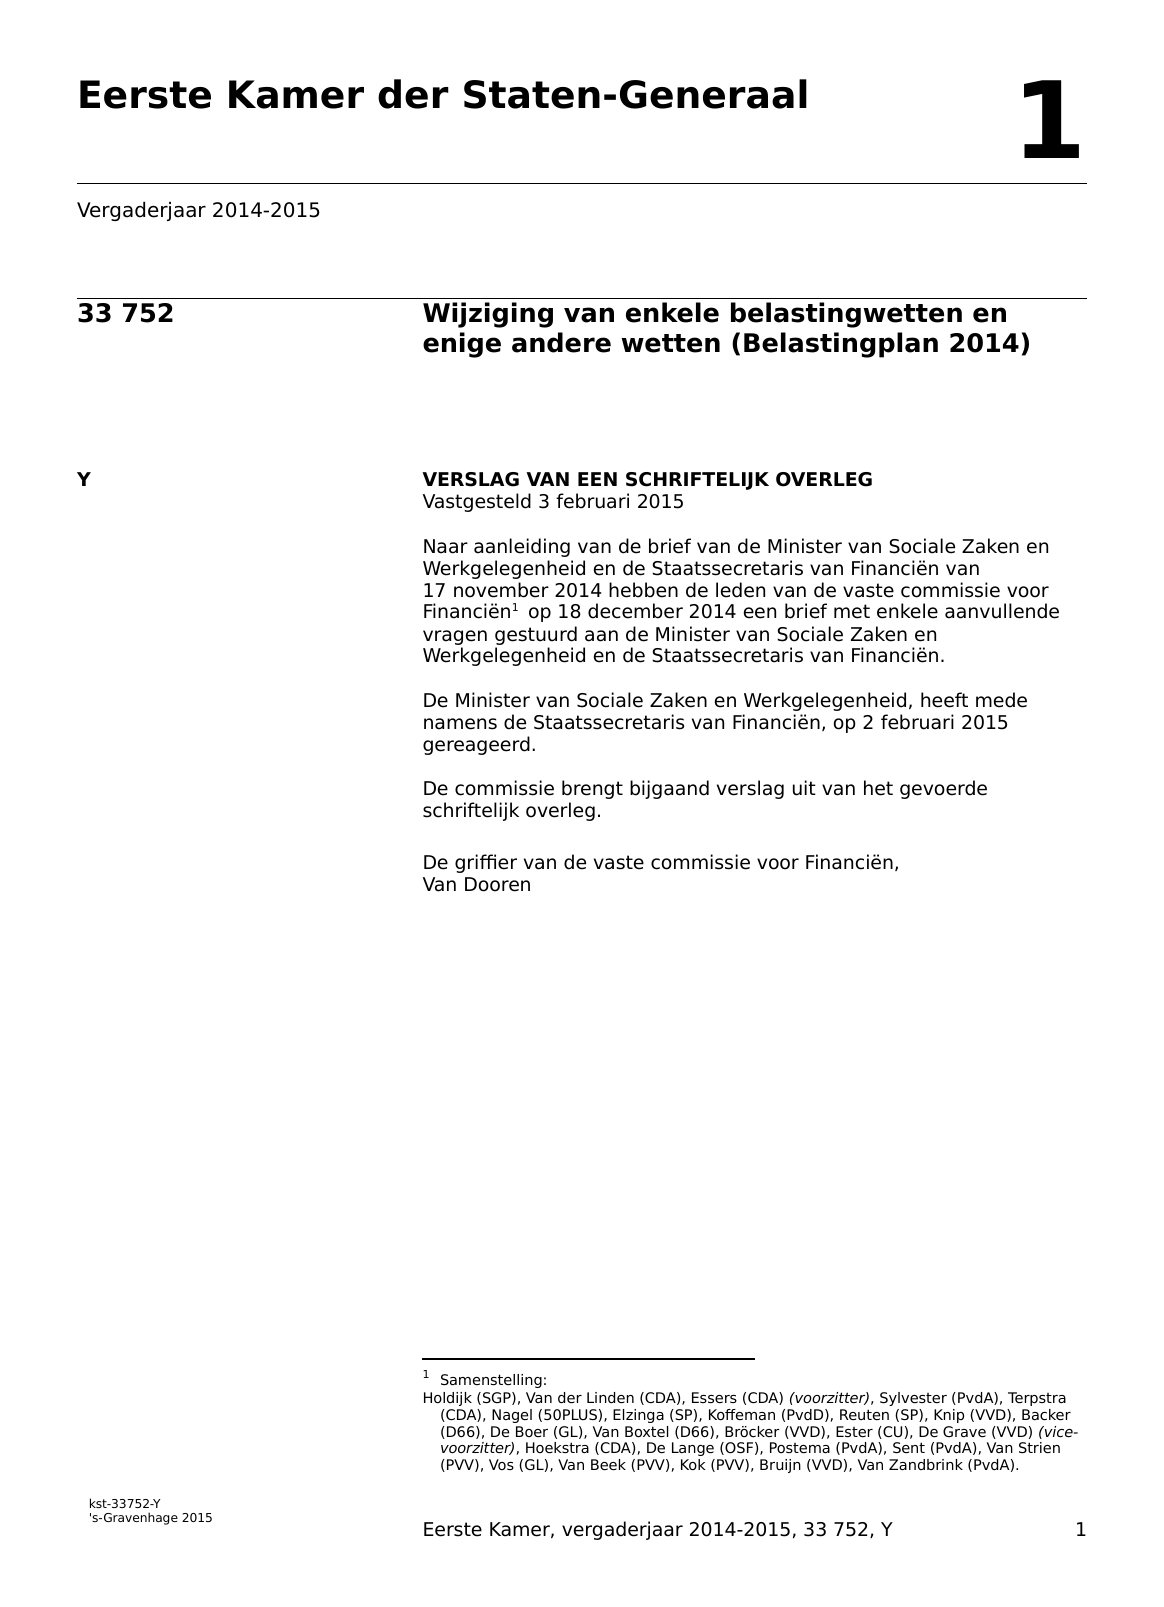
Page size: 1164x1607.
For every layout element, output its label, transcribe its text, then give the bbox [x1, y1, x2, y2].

table_header 1 [886, 59, 1087, 183]
text Samenstelling: [422, 1368, 1087, 1390]
text De commissie brengt bijgaand verslag uit van het gevoerde schriftelijk overleg. [422, 778, 1087, 822]
text De Minister van Sociale Zaken en Werkgelegenheid, heeft mede namens de Staatssecretaris van Financiën, op 2 februari 2015 gereageerd. [422, 689, 1087, 756]
text 's-Gravenhage 2015 [88, 1511, 323, 1525]
text Naar aanleiding van de brief van de Minister van Sociale Zaken en Werkgelegenheid en de Staatssecretaris van Financiën van 17 november 2014 hebben de leden van de vaste commissie voor Financiën op 18 december 2014 een brief met enkele aanvullende vragen gestuurd aan de Minister van Sociale Zaken en Werkgelegenheid en de Staatssecretaris van Financiën. [422, 536, 1087, 667]
text kst-33752-Y [88, 1497, 323, 1511]
table_cell Vergaderjaar 2014-2015 [77, 184, 1087, 298]
table_header Eerste Kamer der Staten-Generaal [77, 59, 886, 183]
text Holdijk (SGP), Van der Linden (CDA), Essers (CDA) (voorzitter), Sylvester (PvdA), Terpstra (CDA), Nagel (50PLUS), Elzinga (SP), Koffeman (PvdD), Reuten (SP), Knip (VVD), Backer (D66), De Boer (GL), Van Boxtel (D66), Bröcker (VVD), Ester (CU), De Grave (VVD) (vice-voorzitter), Hoekstra (CDA), De Lange (OSF), Postema (PvdA), Sent (PvdA), Van Strien (PVV), Vos (GL), Van Beek (PVV), Kok (PVV), Bruijn (VVD), Van Zandbrink (PvdA). [422, 1390, 1087, 1474]
subtitle Y VERSLAG VAN EEN SCHRIFTELIJK OVERLEG [77, 469, 1087, 491]
text De griffier van de vaste commissie voor Financiën, Van Dooren [422, 852, 1087, 896]
subtitle 33 752 Wijziging van enkele belastingwetten en enige andere wetten (Belastingplan 2014) [77, 299, 1087, 358]
text Vastgesteld 3 februari 2015 [422, 491, 1087, 513]
